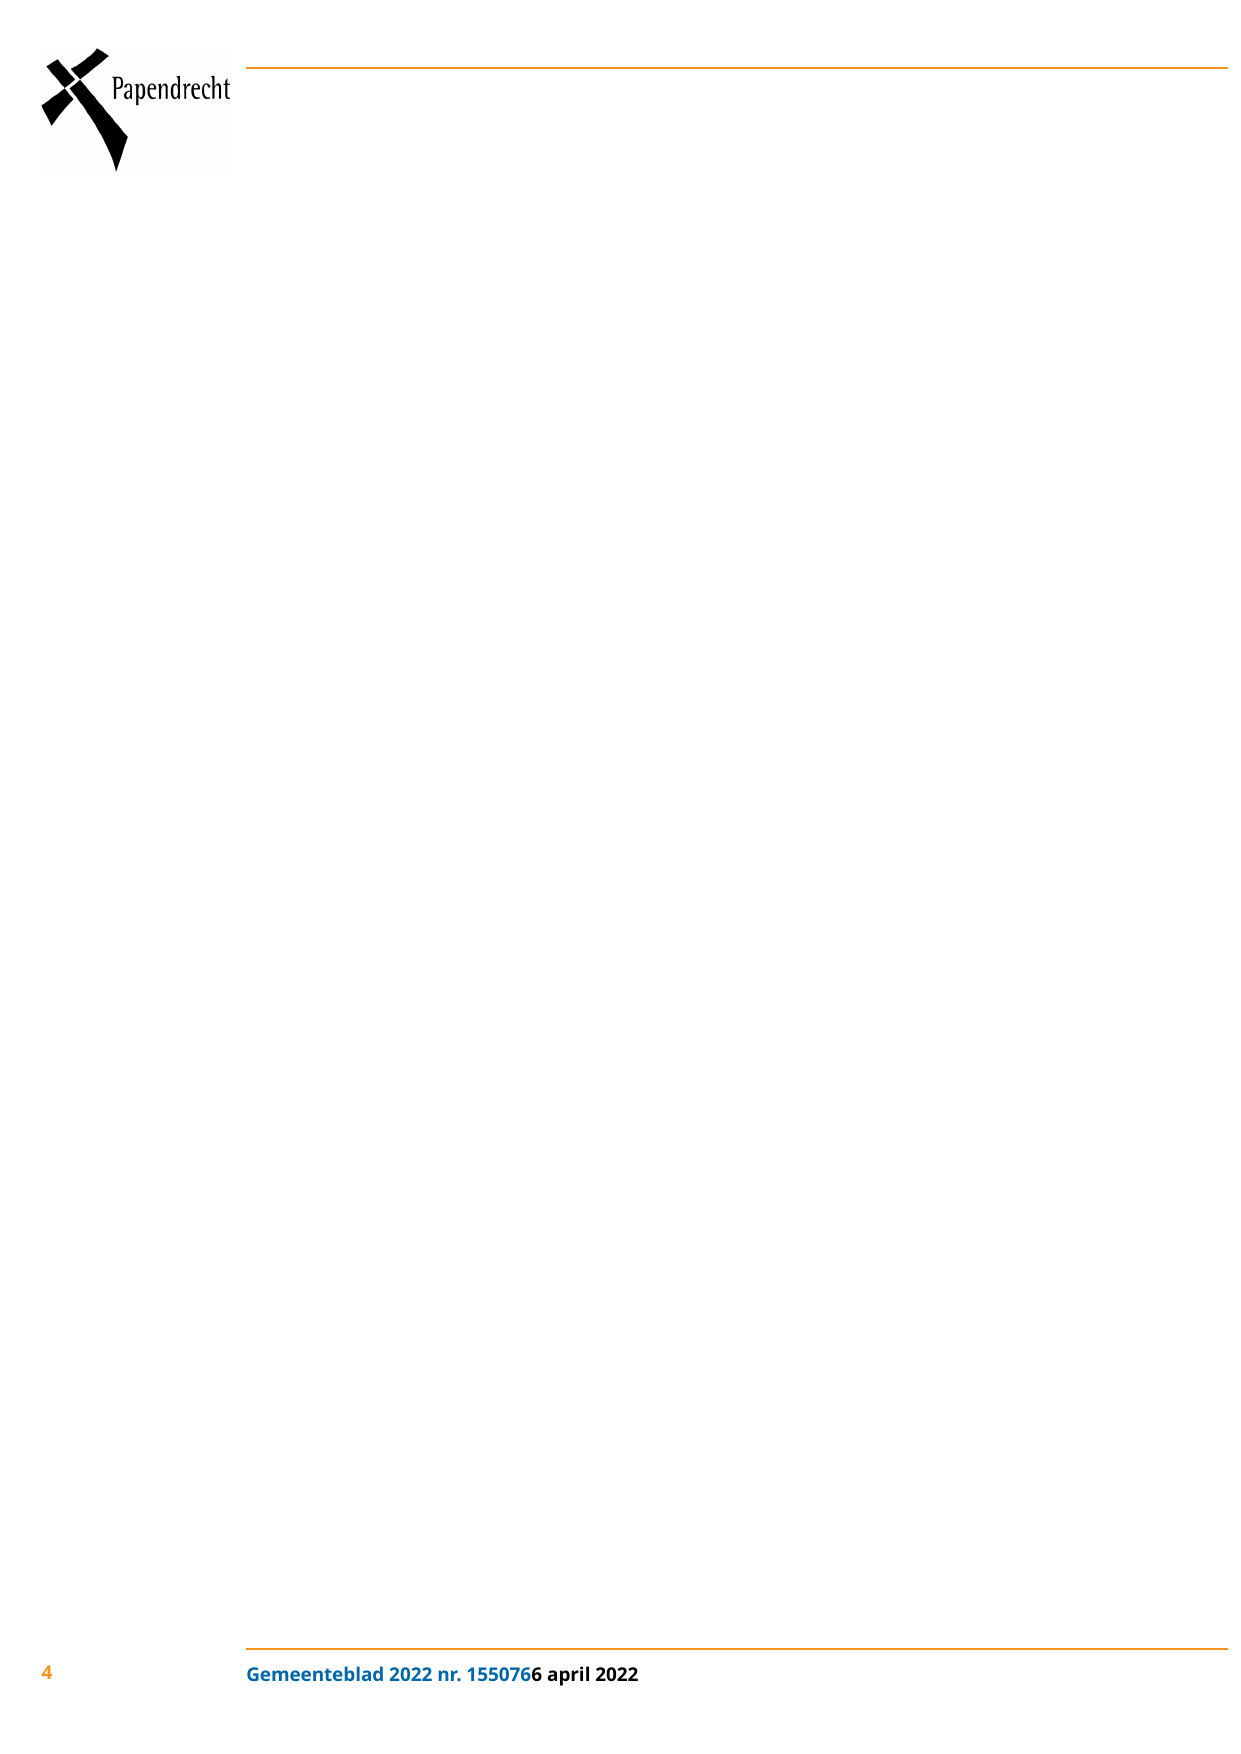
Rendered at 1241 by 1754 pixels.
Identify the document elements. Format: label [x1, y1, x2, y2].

picture [41, 47, 231, 172]
